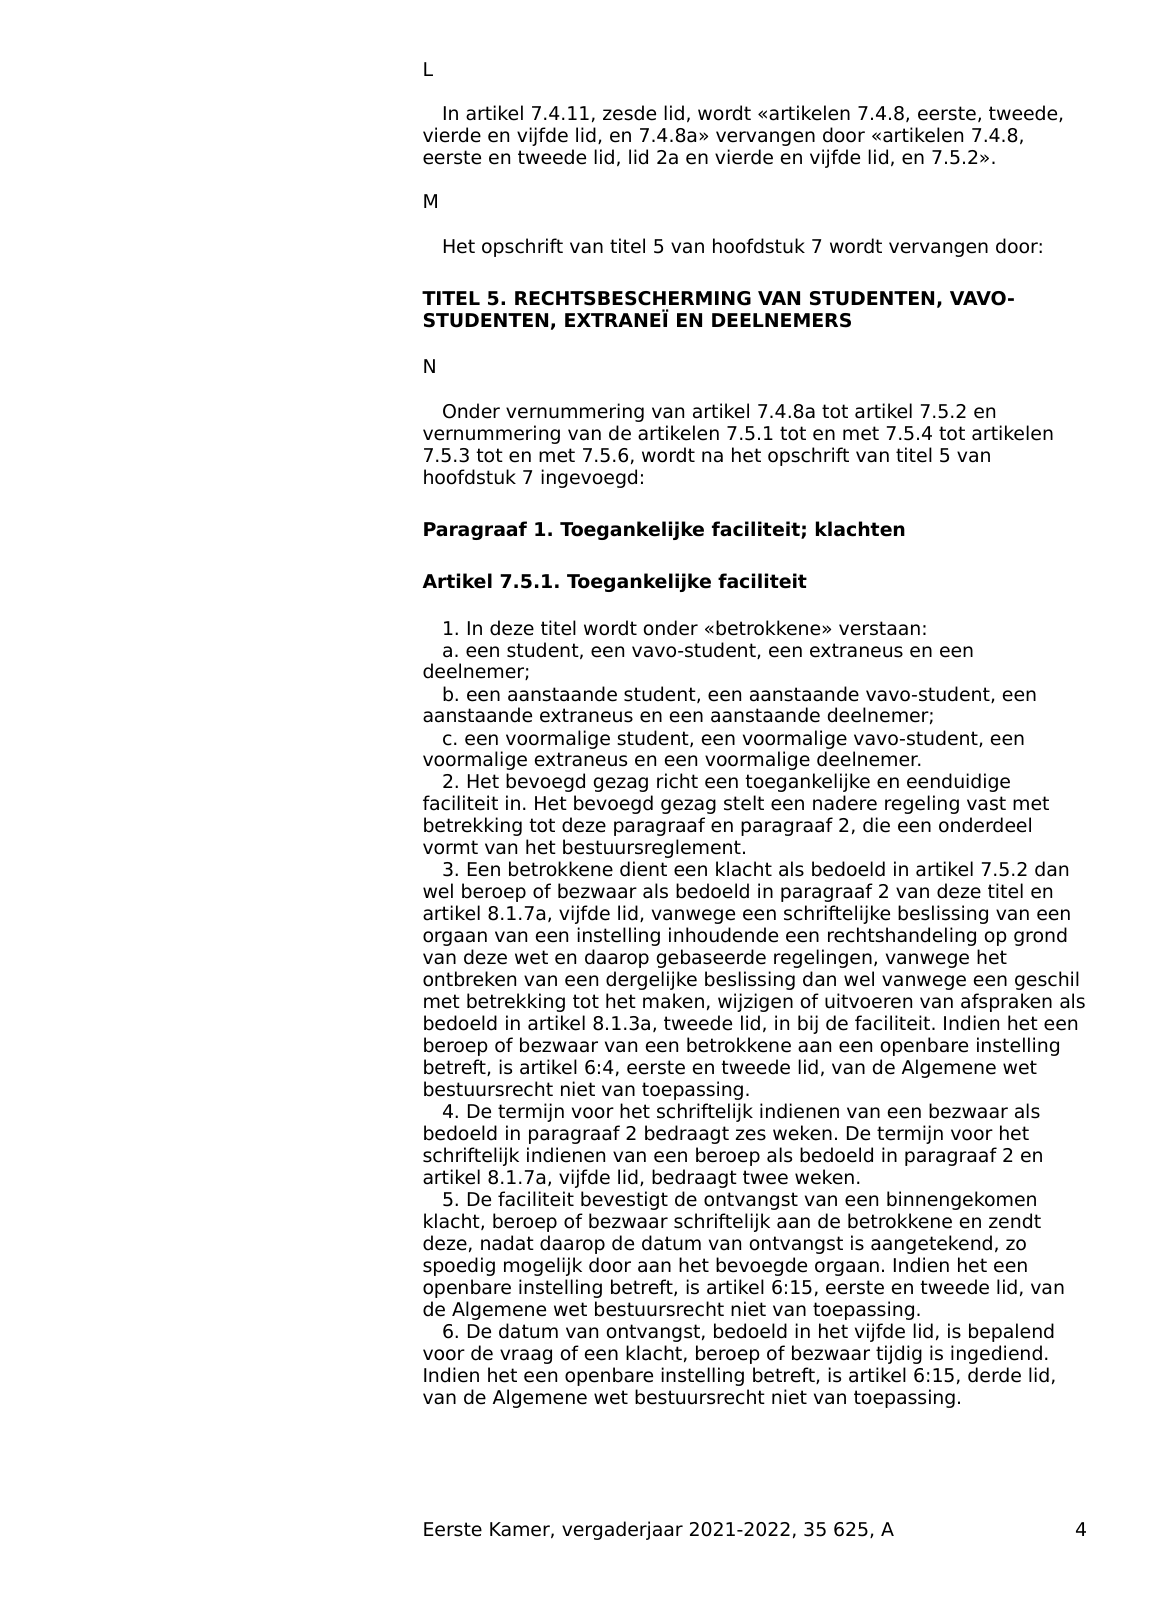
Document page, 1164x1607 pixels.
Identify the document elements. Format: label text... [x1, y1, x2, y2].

text 2. Het bevoegd gezag richt een toegankelijke en eenduidige faciliteit in. Het bevoegd gezag stelt een nadere regeling vast met betrekking tot deze paragraaf en paragraaf 2, die een onderdeel vormt van het bestuursreglement. [422, 771, 1087, 859]
text M [422, 191, 1087, 213]
text c. een voormalige student, een voormalige vavo-student, een voormalige extraneus en een voormalige deelnemer. [422, 727, 1087, 771]
subtitle Paragraaf 1. Toegankelijke faciliteit; klachten [422, 518, 1087, 541]
text 6. De datum van ontvangst, bedoeld in het vijfde lid, is bepalend voor de vraag of een klacht, beroep of bezwaar tijdig is ingediend. Indien het een openbare instelling betreft, is artikel 6:15, derde lid, van de Algemene wet bestuursrecht niet van toepassing. [422, 1321, 1087, 1409]
subtitle TITEL 5. RECHTSBESCHERMING VAN STUDENTEN, VAVO-STUDENTEN, EXTRANEÏ EN DEELNEMERS [422, 287, 1087, 331]
text 5. De faciliteit bevestigt de ontvangst van een binnengekomen klacht, beroep of bezwaar schriftelijk aan de betrokkene en zendt deze, nadat daarop de datum van ontvangst is aangetekend, zo spoedig mogelijk door aan het bevoegde orgaan. Indien het een openbare instelling betreft, is artikel 6:15, eerste en tweede lid, van de Algemene wet bestuursrecht niet van toepassing. [422, 1189, 1087, 1321]
subtitle Artikel 7.5.1. Toegankelijke faciliteit [422, 571, 1087, 592]
text 1. In deze titel wordt onder «betrokkene» verstaan: [422, 617, 1087, 639]
text a. een student, een vavo-student, een extraneus en een deelnemer; [422, 639, 1087, 683]
text 3. Een betrokkene dient een klacht als bedoeld in artikel 7.5.2 dan wel beroep of bezwaar als bedoeld in paragraaf 2 van deze titel en artikel 8.1.7a, vijfde lid, vanwege een schriftelijke beslissing van een orgaan van een instelling inhoudende een rechtshandeling op grond van deze wet en daarop gebaseerde regelingen, vanwege het ontbreken van een dergelijke beslissing dan wel vanwege een geschil met betrekking tot het maken, wijzigen of uitvoeren van afspraken als bedoeld in artikel 8.1.3a, tweede lid, in bij de faciliteit. Indien het een beroep of bezwaar van een betrokkene aan een openbare instelling betreft, is artikel 6:4, eerste en tweede lid, van de Algemene wet bestuursrecht niet van toepassing. [422, 859, 1087, 1101]
text Het opschrift van titel 5 van hoofdstuk 7 wordt vervangen door: [422, 236, 1087, 257]
text b. een aanstaande student, een aanstaande vavo-student, een aanstaande extraneus en een aanstaande deelnemer; [422, 683, 1087, 727]
text Onder vernummering van artikel 7.4.8a tot artikel 7.5.2 en vernummering van de artikelen 7.5.1 tot en met 7.5.4 tot artikelen 7.5.3 tot en met 7.5.6, wordt na het opschrift van titel 5 van hoofdstuk 7 ingevoegd: [422, 401, 1087, 488]
text 4. De termijn voor het schriftelijk indienen van een bezwaar als bedoeld in paragraaf 2 bedraagt zes weken. De termijn voor het schriftelijk indienen van een beroep als bedoeld in paragraaf 2 en artikel 8.1.7a, vijfde lid, bedraagt twee weken. [422, 1101, 1087, 1189]
text N [422, 356, 1087, 378]
text L [422, 59, 1087, 81]
text In artikel 7.4.11, zesde lid, wordt «artikelen 7.4.8, eerste, tweede, vierde en vijfde lid, en 7.4.8a» vervangen door «artikelen 7.4.8, eerste en tweede lid, lid 2a en vierde en vijfde lid, en 7.5.2». [422, 103, 1087, 169]
